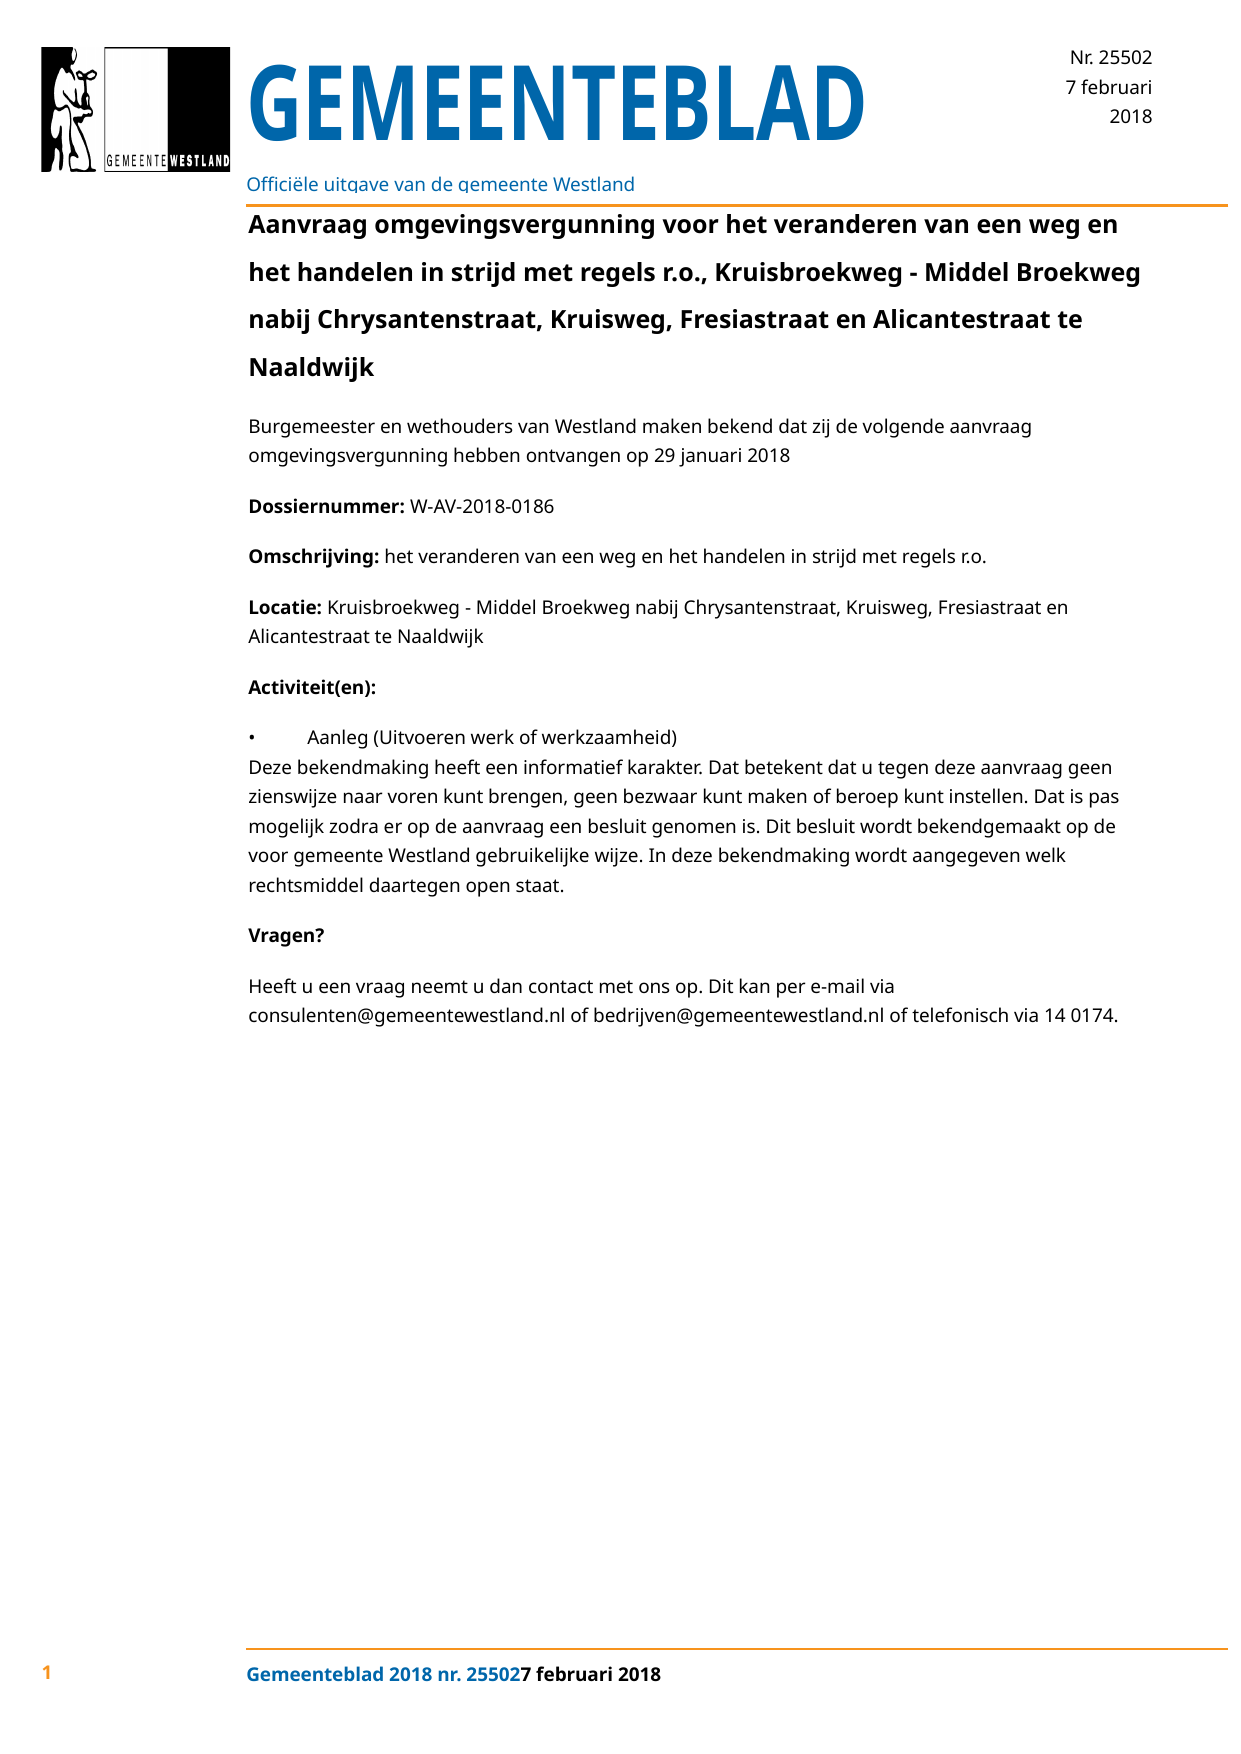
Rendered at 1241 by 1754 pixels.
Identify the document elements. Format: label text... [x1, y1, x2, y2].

text Vragen? [248, 923, 1152, 948]
text Heeft u een vraag neemt u dan contact met ons op. Dit kan per e-mail via consulenten@gemeentewestland.nl of bedrijven@gemeentewestland.nl of telefonisch via 14 0174. [248, 973, 1152, 1028]
text Locatie: Kruisbroekweg - Middel Broekweg nabij Chrysantenstraat, Kruisweg, Fresiastraat en Alicantestraat te Naaldwijk [248, 594, 1152, 649]
text Deze bekendmaking heeft een informatief karakter. Dat betekent dat u tegen deze aanvraag geen zienswijze naar voren kunt brengen, geen bezwaar kunt maken of beroep kunt instellen. Dat is pas mogelijk zodra er op de aanvraag een besluit genomen is. Dit besluit wordt bekendgemaakt op de voor gemeente Westland gebruikelijke wijze. In deze bekendmaking wordt aangegeven welk rechtsmiddel daartegen open staat. [248, 754, 1152, 898]
picture [41, 47, 231, 172]
list Aanleg (Uitvoeren werk of werkzaamheid) [248, 724, 1152, 750]
text Activiteit(en): [248, 674, 1152, 700]
text Dossiernummer: W-AV-2018-0186 [248, 493, 1152, 519]
text Burgemeester en wethouders van Westland maken bekend dat zij de volgende aanvraag omgevingsvergunning hebben ontvangen op 29 januari 2018 [248, 413, 1152, 468]
text Omschrijving: het veranderen van een weg en het handelen in strijd met regels r.o. [248, 543, 1152, 569]
text Aanvraag omgevingsvergunning voor het veranderen van een weg en het handelen in strijd met regels r.o., Kruisbroekweg - Middel Broekweg nabij Chrysantenstraat, Kruisweg, Fresiastraat en Alicantestraat te Naaldwijk [248, 207, 1152, 384]
